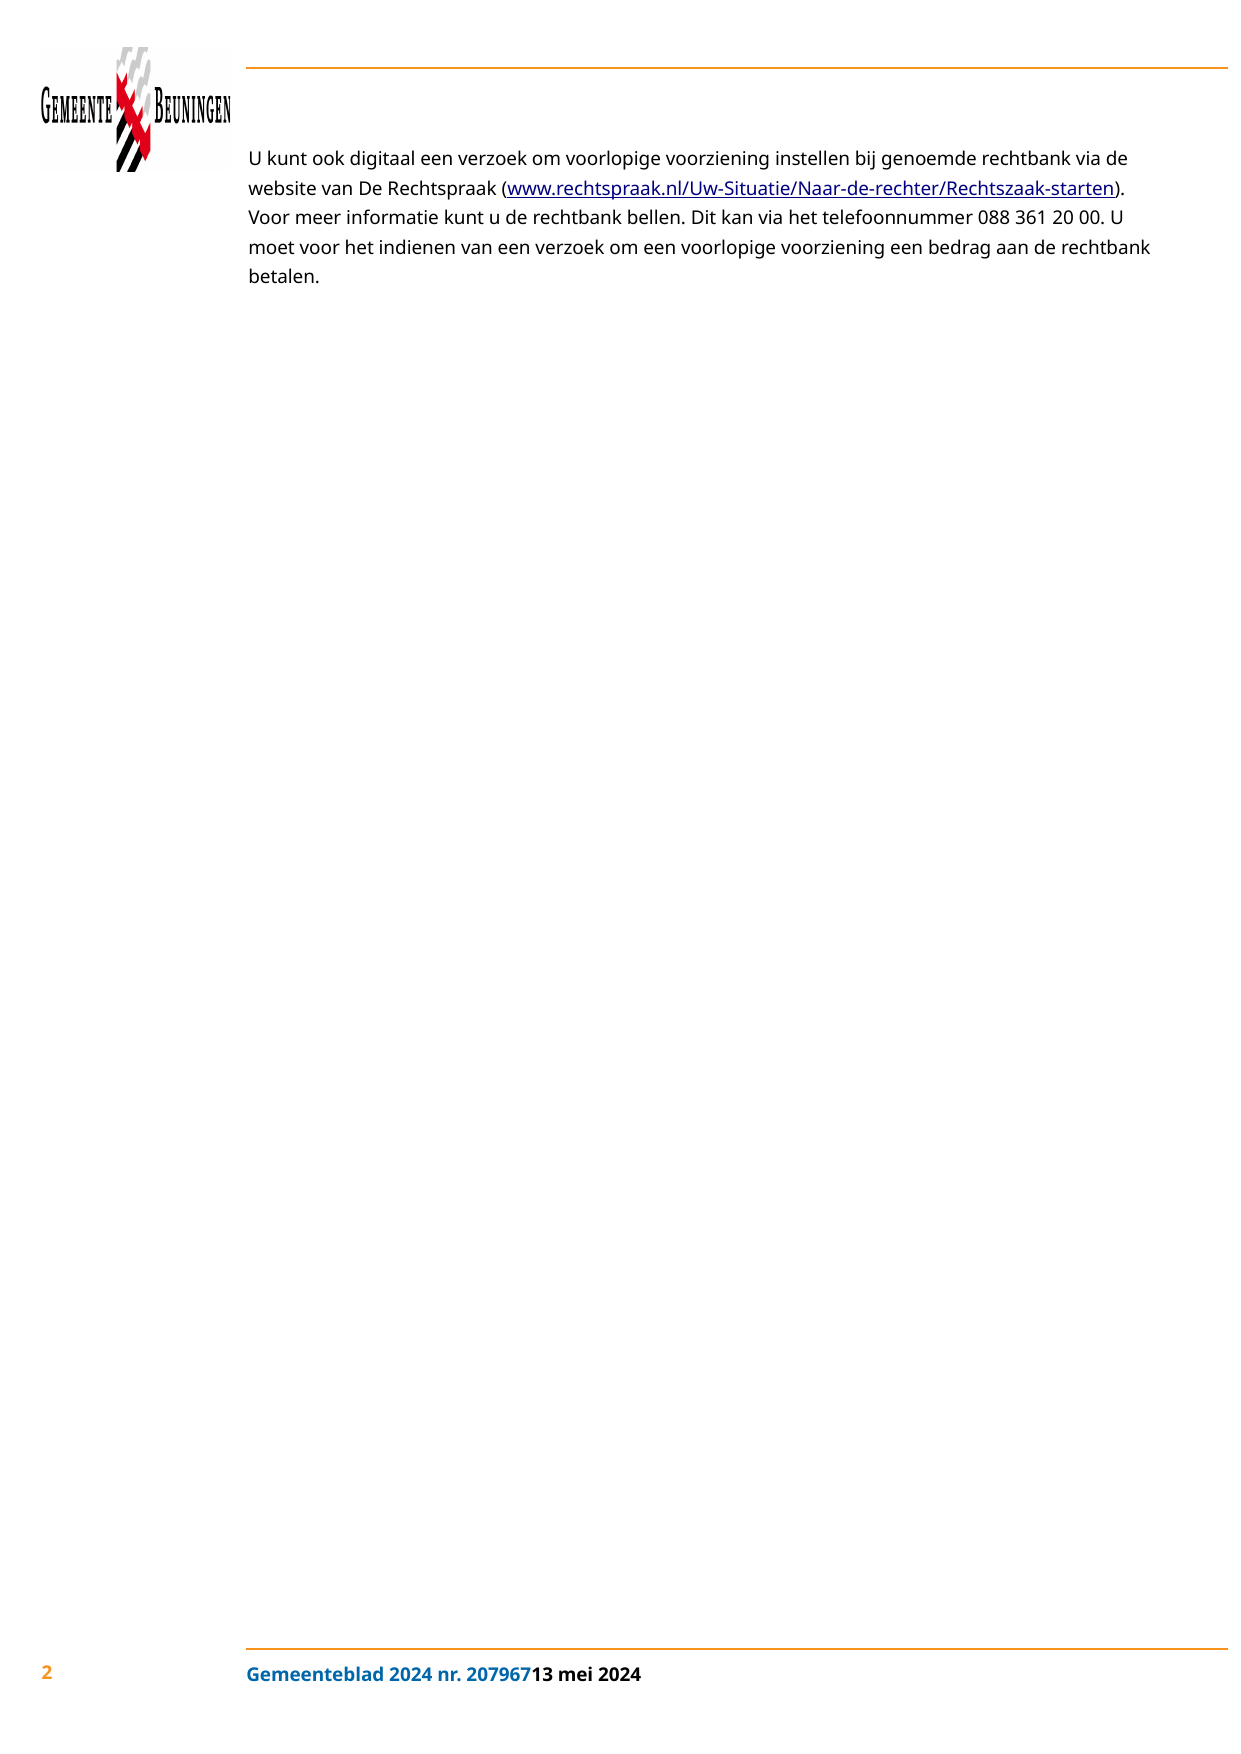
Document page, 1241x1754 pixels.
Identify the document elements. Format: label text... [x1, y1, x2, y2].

picture [41, 47, 231, 172]
text U kunt ook digitaal een verzoek om voorlopige voorziening instellen bij genoemde rechtbank via de website van De Rechtspraak (www.rechtspraak.nl/Uw-Situatie/Naar-de-rechter/Rechtszaak-starten). Voor meer informatie kunt u de rechtbank bellen. Dit kan via het telefoonnummer 088 361 20 00. U moet voor het indienen van een verzoek om een voorlopige voorziening een bedrag aan de rechtbank betalen. [248, 145, 1152, 289]
